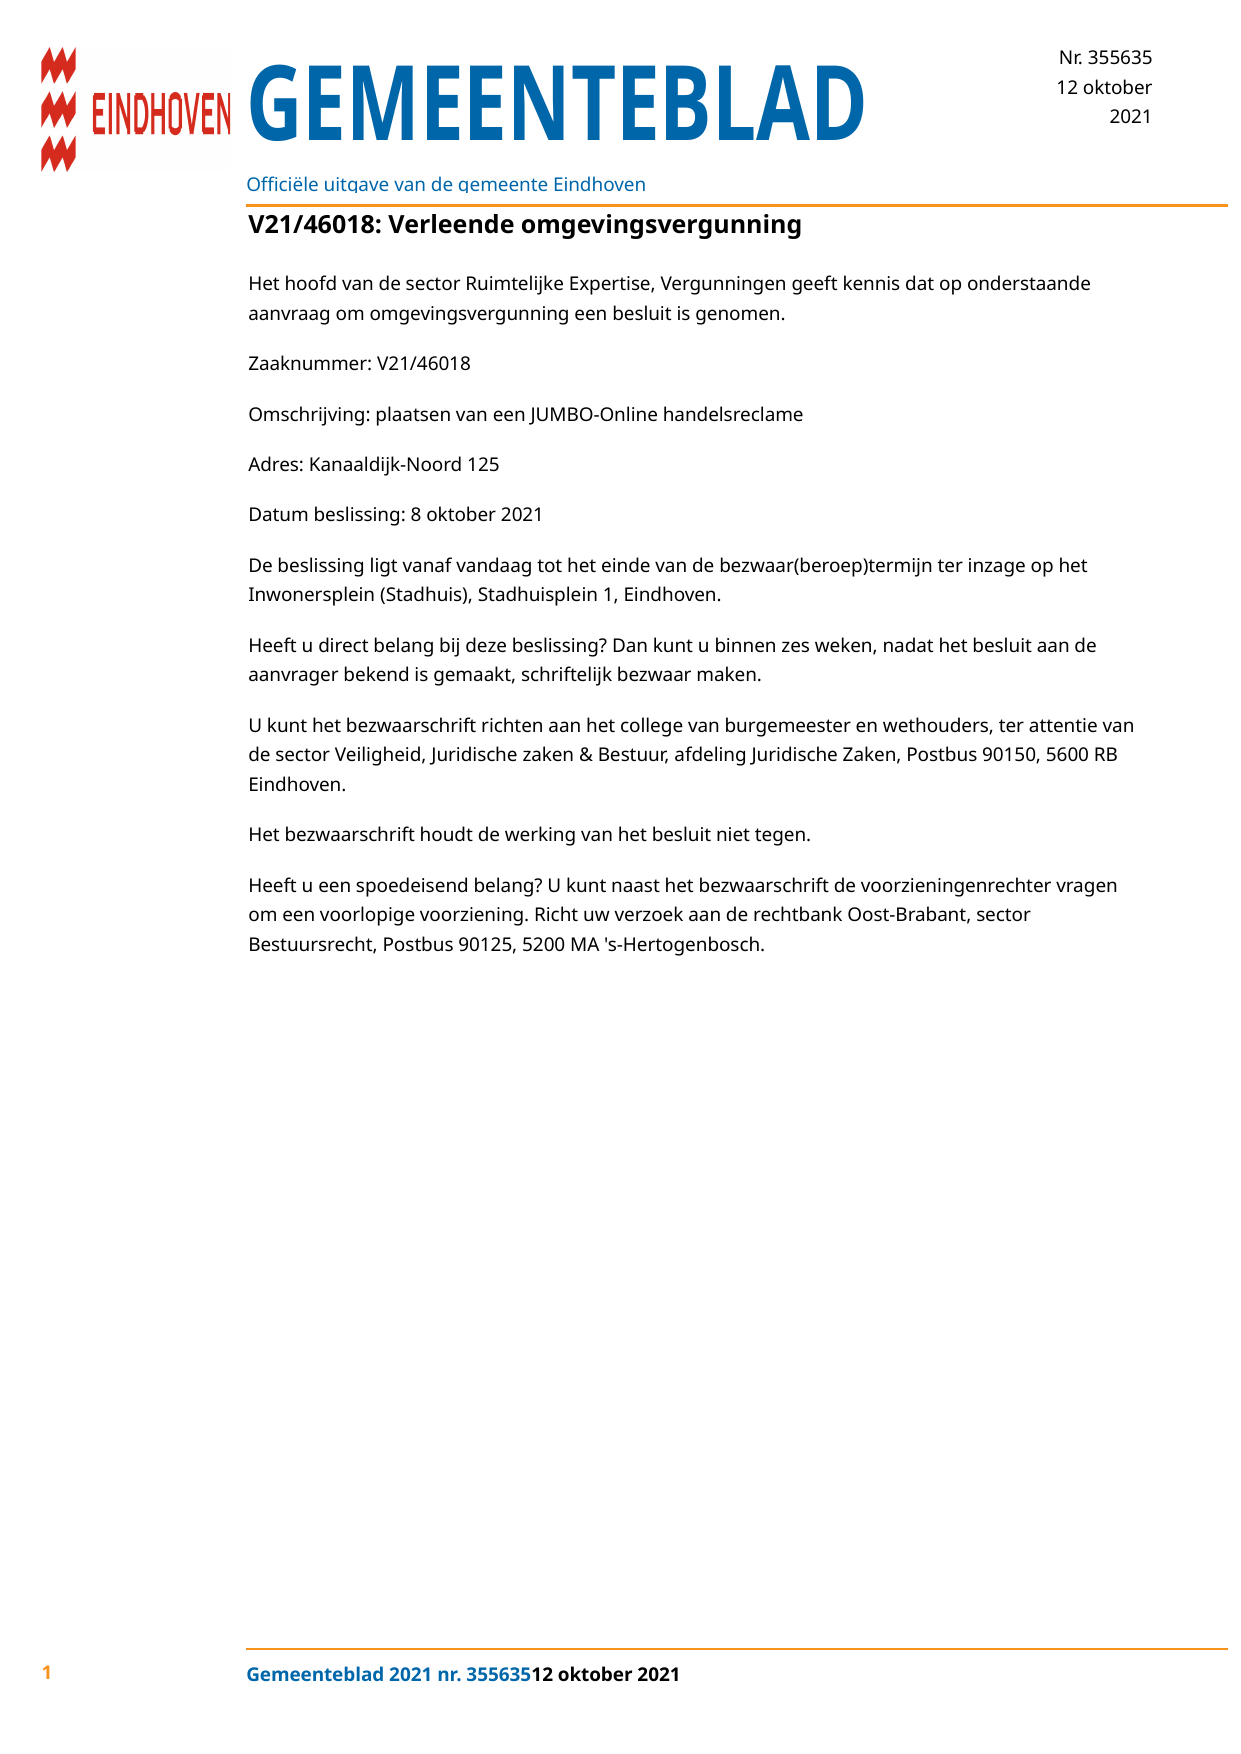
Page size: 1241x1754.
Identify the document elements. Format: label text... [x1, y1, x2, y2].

text Heeft u direct belang bij deze beslissing? Dan kunt u binnen zes weken, nadat het besluit aan de aanvrager bekend is gemaakt, schriftelijk bezwaar maken. [248, 632, 1152, 687]
text Datum beslissing: 8 oktober 2021 [248, 502, 1152, 527]
text U kunt het bezwaarschrift richten aan het college van burgemeester en wethouders, ter attentie van de sector Veiligheid, Juridische zaken & Bestuur, afdeling Juridische Zaken, Postbus 90150, 5600 RB Eindhoven. [248, 712, 1152, 797]
text Adres: Kanaaldijk-Noord 125 [248, 451, 1152, 477]
text V21/46018: Verleende omgevingsvergunning [248, 207, 1152, 241]
text Heeft u een spoedeisend belang? U kunt naast het bezwaarschrift de voorzieningenrechter vragen om een voorlopige voorziening. Richt uw verzoek aan de rechtbank Oost-Brabant, sector Bestuursrecht, Postbus 90125, 5200 MA 's-Hertogenbosch. [248, 872, 1152, 957]
text De beslissing ligt vanaf vandaag tot het einde van de bezwaar(beroep)termijn ter inzage op het Inwonersplein (Stadhuis), Stadhuisplein 1, Eindhoven. [248, 552, 1152, 607]
text Zaaknummer: V21/46018 [248, 350, 1152, 376]
text Het hoofd van de sector Ruimtelijke Expertise, Vergunningen geeft kennis dat op onderstaande aanvraag om omgevingsvergunning een besluit is genomen. [248, 270, 1152, 326]
text Omschrijving: plaatsen van een JUMBO-Online handelsreclame [248, 401, 1152, 426]
text Het bezwaarschrift houdt de werking van het besluit niet tegen. [248, 822, 1152, 847]
picture [41, 47, 231, 172]
